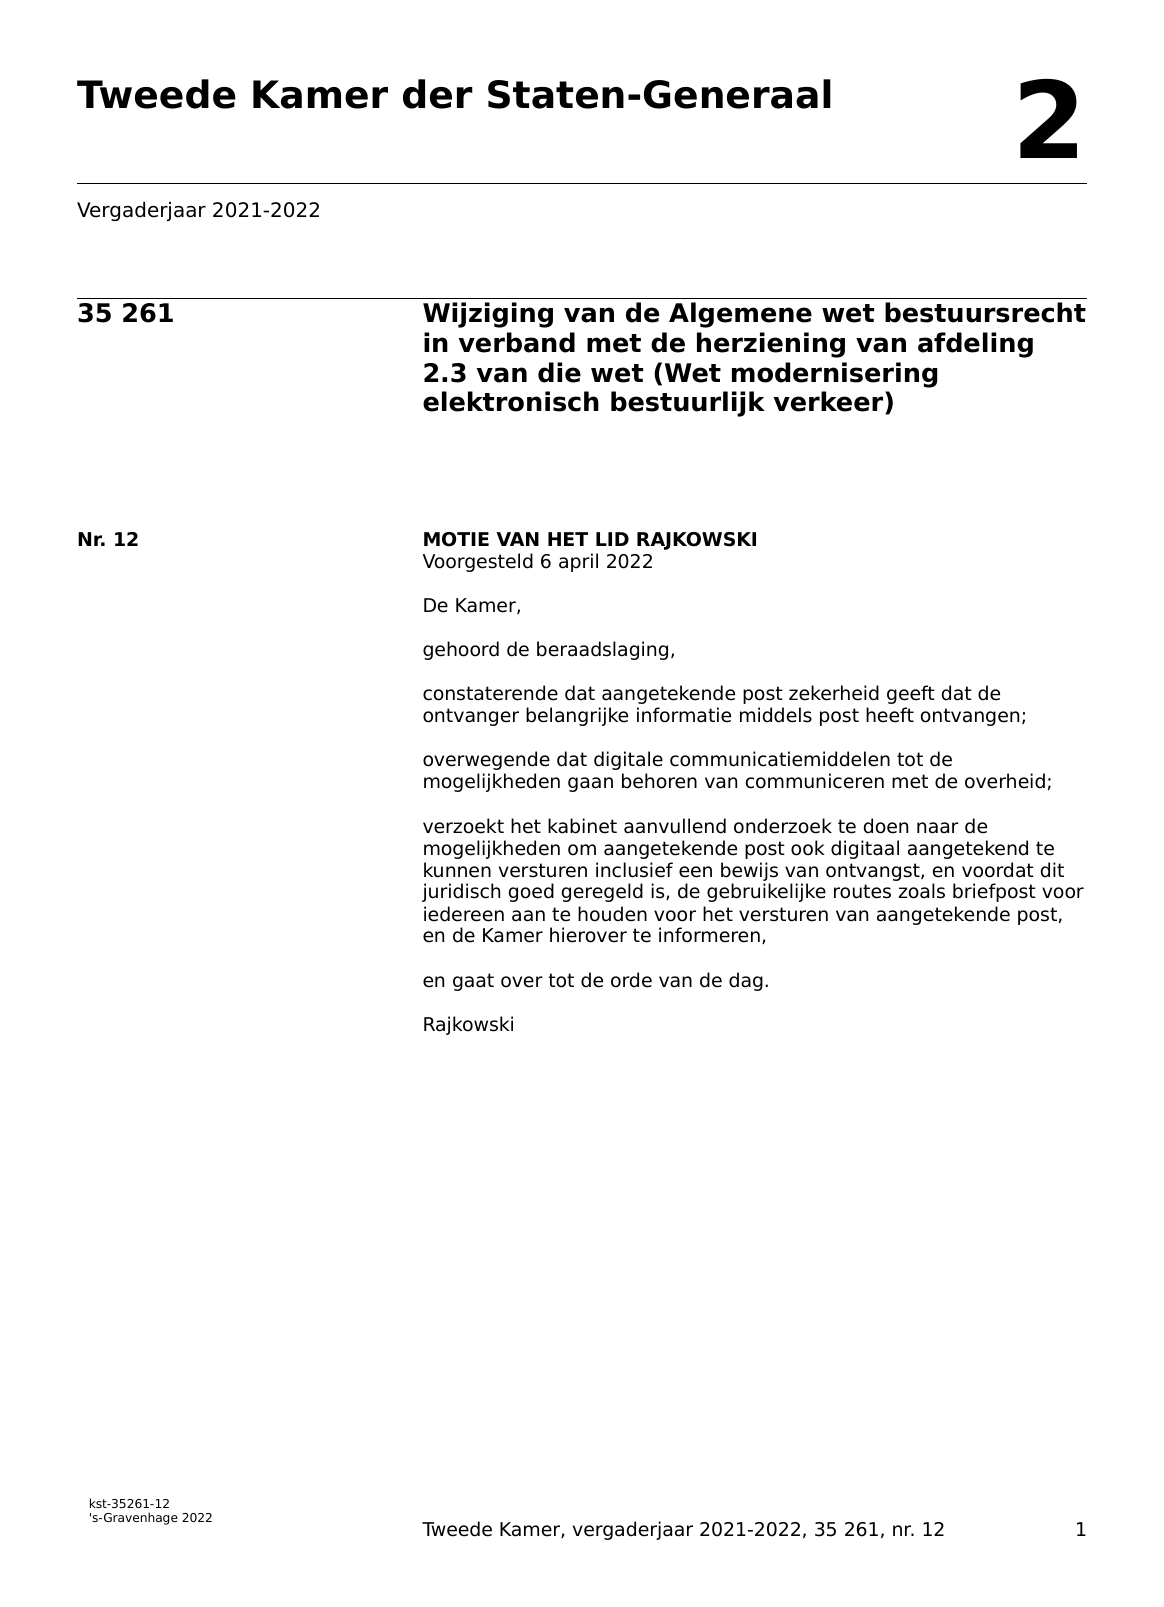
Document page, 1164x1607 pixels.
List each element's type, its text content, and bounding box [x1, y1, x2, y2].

text 's-Gravenhage 2022 [88, 1511, 323, 1525]
text overwegende dat digitale communicatiemiddelen tot de mogelijkheden gaan behoren van communiceren met de overheid; [422, 749, 1087, 793]
text verzoekt het kabinet aanvullend onderzoek te doen naar de mogelijkheden om aangetekende post ook digitaal aangetekend te kunnen versturen inclusief een bewijs van ontvangst, en voordat dit juridisch goed geregeld is, de gebruikelijke routes zoals briefpost voor iedereen aan te houden voor het versturen van aangetekende post, en de Kamer hierover te informeren, [422, 816, 1087, 947]
subtitle Nr. 12 MOTIE VAN HET LID RAJKOWSKI [77, 529, 1087, 551]
table_cell Vergaderjaar 2021-2022 [77, 184, 1087, 298]
subtitle 35 261 Wijziging van de Algemene wet bestuursrecht in verband met de herziening van afdeling 2.3 van die wet (Wet modernisering elektronisch bestuurlijk verkeer) [77, 299, 1087, 418]
text constaterende dat aangetekende post zekerheid geeft dat de ontvanger belangrijke informatie middels post heeft ontvangen; [422, 683, 1087, 727]
table_header Tweede Kamer der Staten-Generaal [77, 59, 886, 183]
text De Kamer, [422, 595, 1087, 617]
text en gaat over tot de orde van de dag. [422, 969, 1087, 992]
text gehoord de beraadslaging, [422, 639, 1087, 661]
text Voorgesteld 6 april 2022 [422, 551, 1087, 573]
text kst-35261-12 [88, 1497, 323, 1511]
text Rajkowski [422, 1014, 1087, 1036]
table_header 2 [886, 59, 1087, 183]
